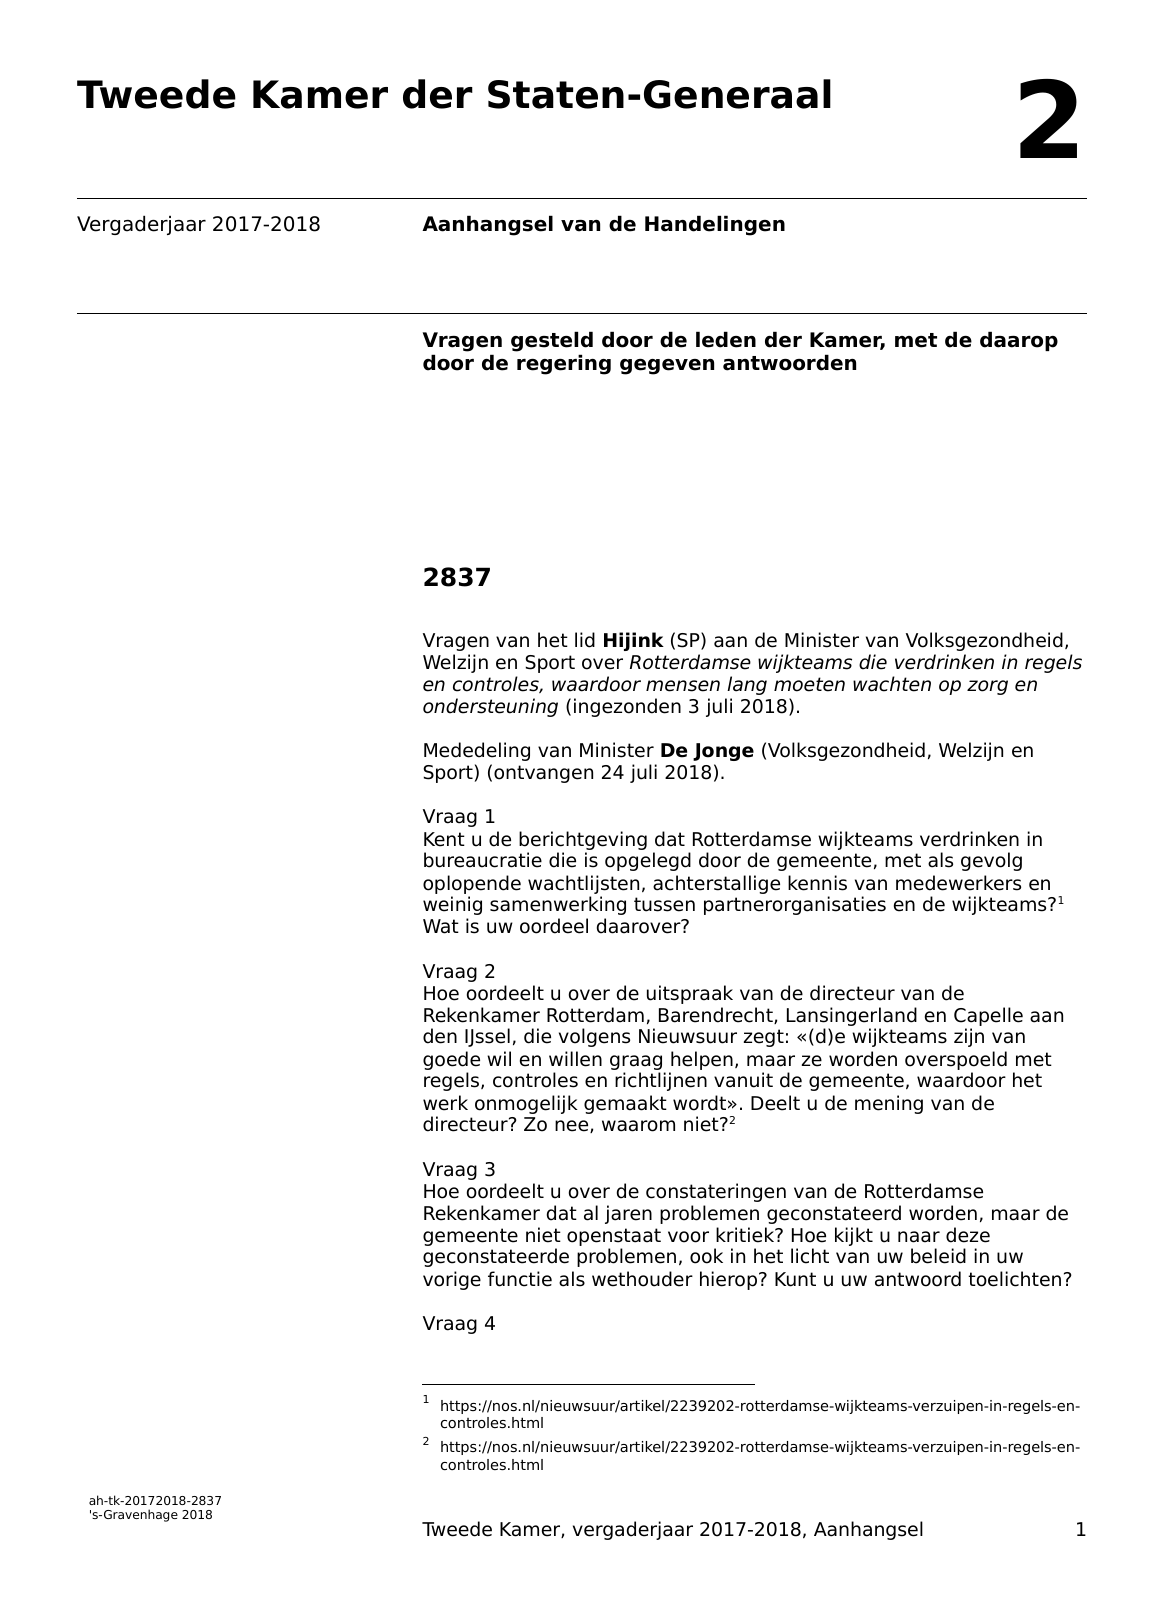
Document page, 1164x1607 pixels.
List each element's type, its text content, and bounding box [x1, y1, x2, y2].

text 's-Gravenhage 2018 [88, 1508, 323, 1522]
text Kent u de berichtgeving dat Rotterdamse wijkteams verdrinken in bureaucratie die is opgelegd door de gemeente, met als gevolg oplopende wachtlijsten, achterstallige kennis van medewerkers en weinig samenwerking tussen partnerorganisaties en de wijkteams? Wat is uw oordeel daarover? [422, 828, 1087, 938]
text 2837 [422, 563, 1087, 592]
text Vraag 4 [422, 1313, 1087, 1334]
table_cell Aanhangsel van de Handelingen [422, 199, 1087, 313]
text Vraag 3 [422, 1158, 1087, 1181]
text Hoe oordeelt u over de constateringen van de Rotterdamse Rekenkamer dat al jaren problemen geconstateerd worden, maar de gemeente niet openstaat voor kritiek? Hoe kijkt u naar deze geconstateerde problemen, ook in het licht van uw beleid in uw vorige functie als wethouder hierop? Kunt u uw antwoord toelichten? [422, 1181, 1087, 1290]
text ah-tk-20172018-2837 [88, 1494, 323, 1508]
text https://nos.nl/nieuwsuur/artikel/2239202-rotterdamse-wijkteams-verzuipen-in-regels-en-controles.html [422, 1435, 1087, 1474]
table_cell [77, 314, 422, 375]
table_header Tweede Kamer der Staten-Generaal [77, 59, 886, 198]
table_cell Vergaderjaar 2017-2018 [77, 199, 422, 313]
text Mededeling van Minister De Jonge (Volksgezondheid, Welzijn en Sport) (ontvangen 24 juli 2018). [422, 740, 1087, 784]
table_cell Vragen gesteld door de leden der Kamer, met de daarop door de regering gegeven antwoorden [422, 314, 1087, 375]
text Vraag 1 [422, 806, 1087, 828]
text Vraag 2 [422, 961, 1087, 982]
table_header 2 [886, 59, 1087, 198]
text Hoe oordeelt u over de uitspraak van de directeur van de Rekenkamer Rotterdam, Barendrecht, Lansingerland en Capelle aan den IJssel, die volgens Nieuwsuur zegt: «(d)e wijkteams zijn van goede wil en willen graag helpen, maar ze worden overspoeld met regels, controles en richtlijnen vanuit de gemeente, waardoor het werk onmogelijk gemaakt wordt». Deelt u de mening van de directeur? Zo nee, waarom niet? [422, 982, 1087, 1136]
text https://nos.nl/nieuwsuur/artikel/2239202-rotterdamse-wijkteams-verzuipen-in-regels-en-controles.html [422, 1393, 1087, 1432]
text Vragen van het lid Hijink (SP) aan de Minister van Volksgezondheid, Welzijn en Sport over Rotterdamse wijkteams die verdrinken in regels en controles, waardoor mensen lang moeten wachten op zorg en ondersteuning (ingezonden 3 juli 2018). [422, 630, 1087, 718]
